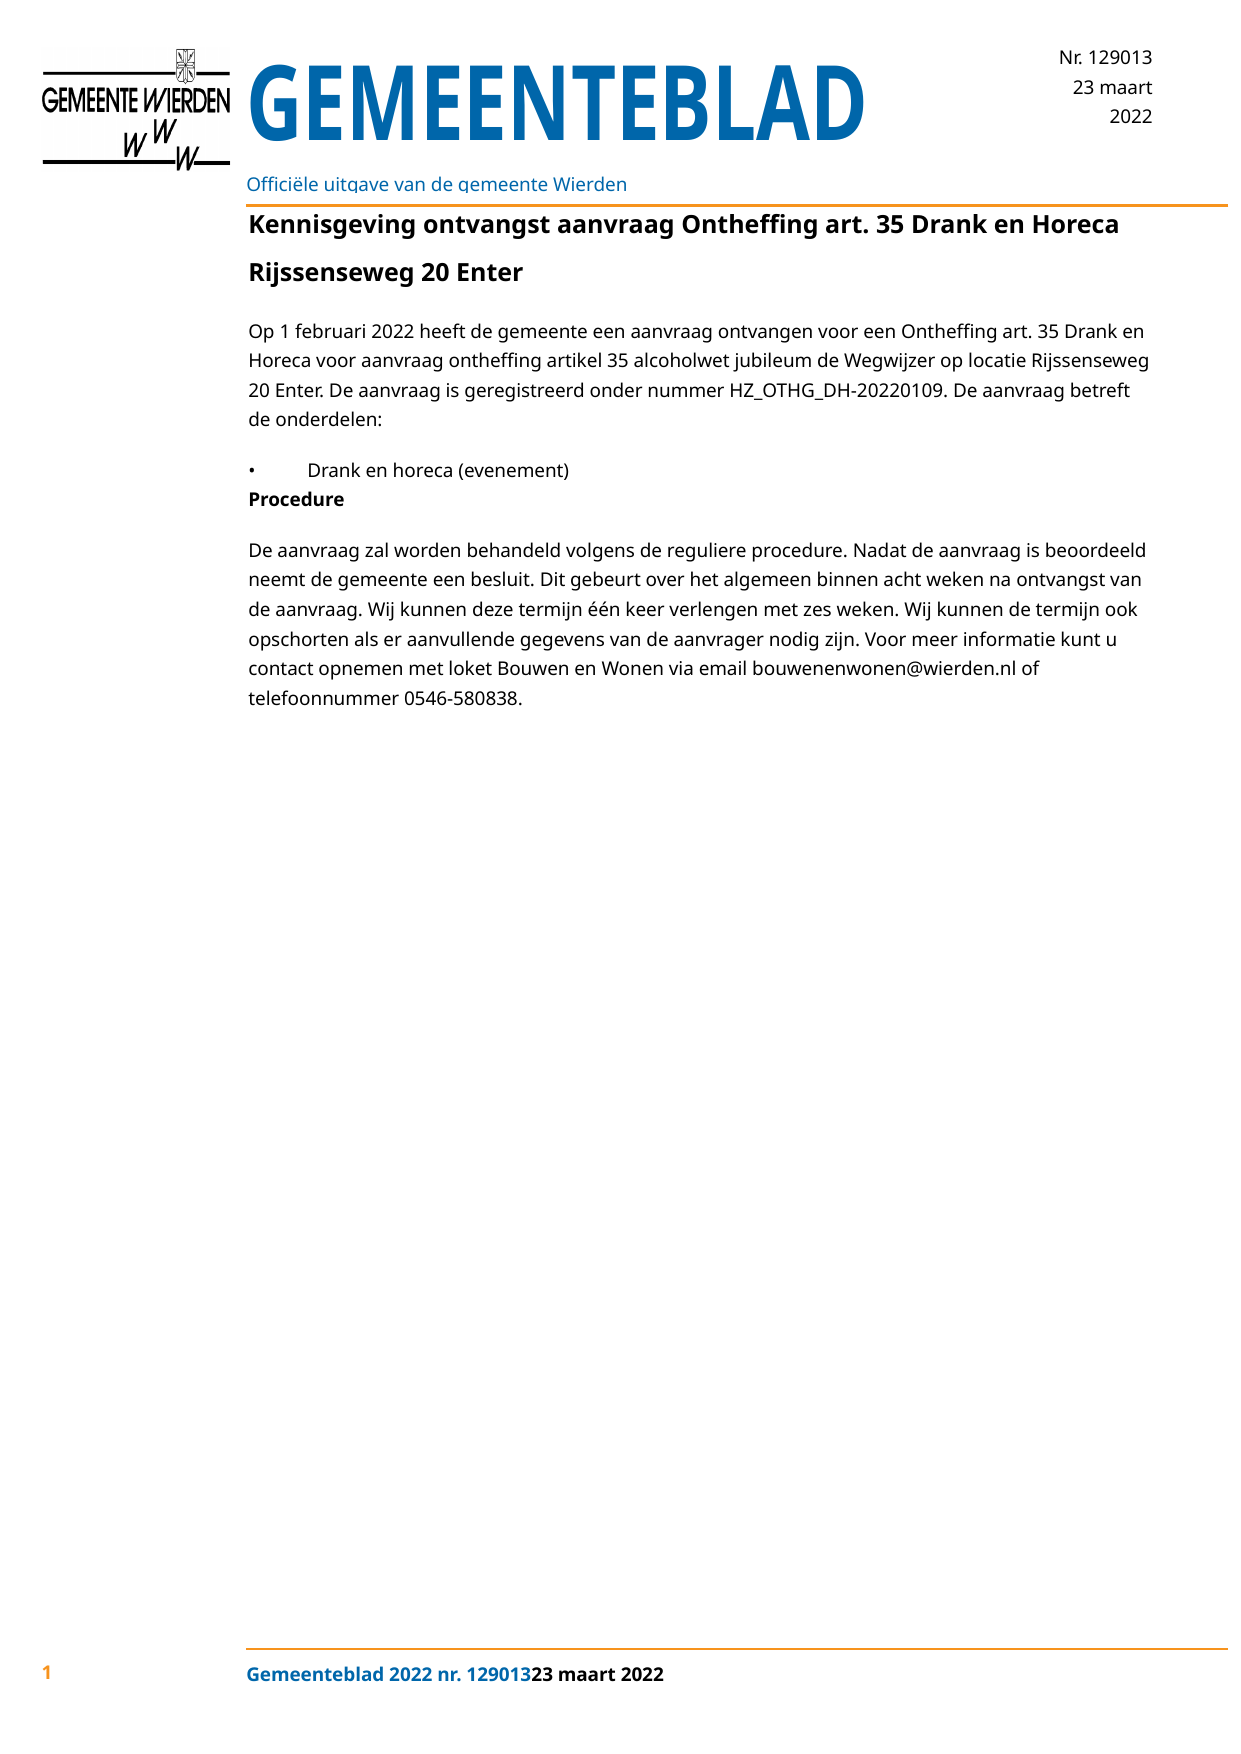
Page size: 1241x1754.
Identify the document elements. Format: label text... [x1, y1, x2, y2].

text Kennisgeving ontvangst aanvraag Ontheffing art. 35 Drank en Horeca Rijssenseweg 20 Enter [248, 207, 1152, 288]
text Op 1 februari 2022 heeft de gemeente een aanvraag ontvangen voor een Ontheffing art. 35 Drank en Horeca voor aanvraag ontheffing artikel 35 alcoholwet jubileum de Wegwijzer op locatie Rijssenseweg 20 Enter. De aanvraag is geregistreerd onder nummer HZ_OTHG_DH-20220109. De aanvraag betreft de onderdelen: [248, 318, 1152, 432]
list Drank en horeca (evenement) [248, 457, 1152, 483]
picture [41, 47, 231, 172]
text De aanvraag zal worden behandeld volgens de reguliere procedure. Nadat de aanvraag is beoordeeld neemt de gemeente een besluit. Dit gebeurt over het algemeen binnen acht weken na ontvangst van de aanvraag. Wij kunnen deze termijn één keer verlengen met zes weken. Wij kunnen de termijn ook opschorten als er aanvullende gegevens van de aanvrager nodig zijn. Voor meer informatie kunt u contact opnemen met loket Bouwen en Wonen via email bouwenenwonen@wierden.nl of telefoonnummer 0546-580838. [248, 537, 1152, 711]
text Procedure [248, 487, 1152, 512]
